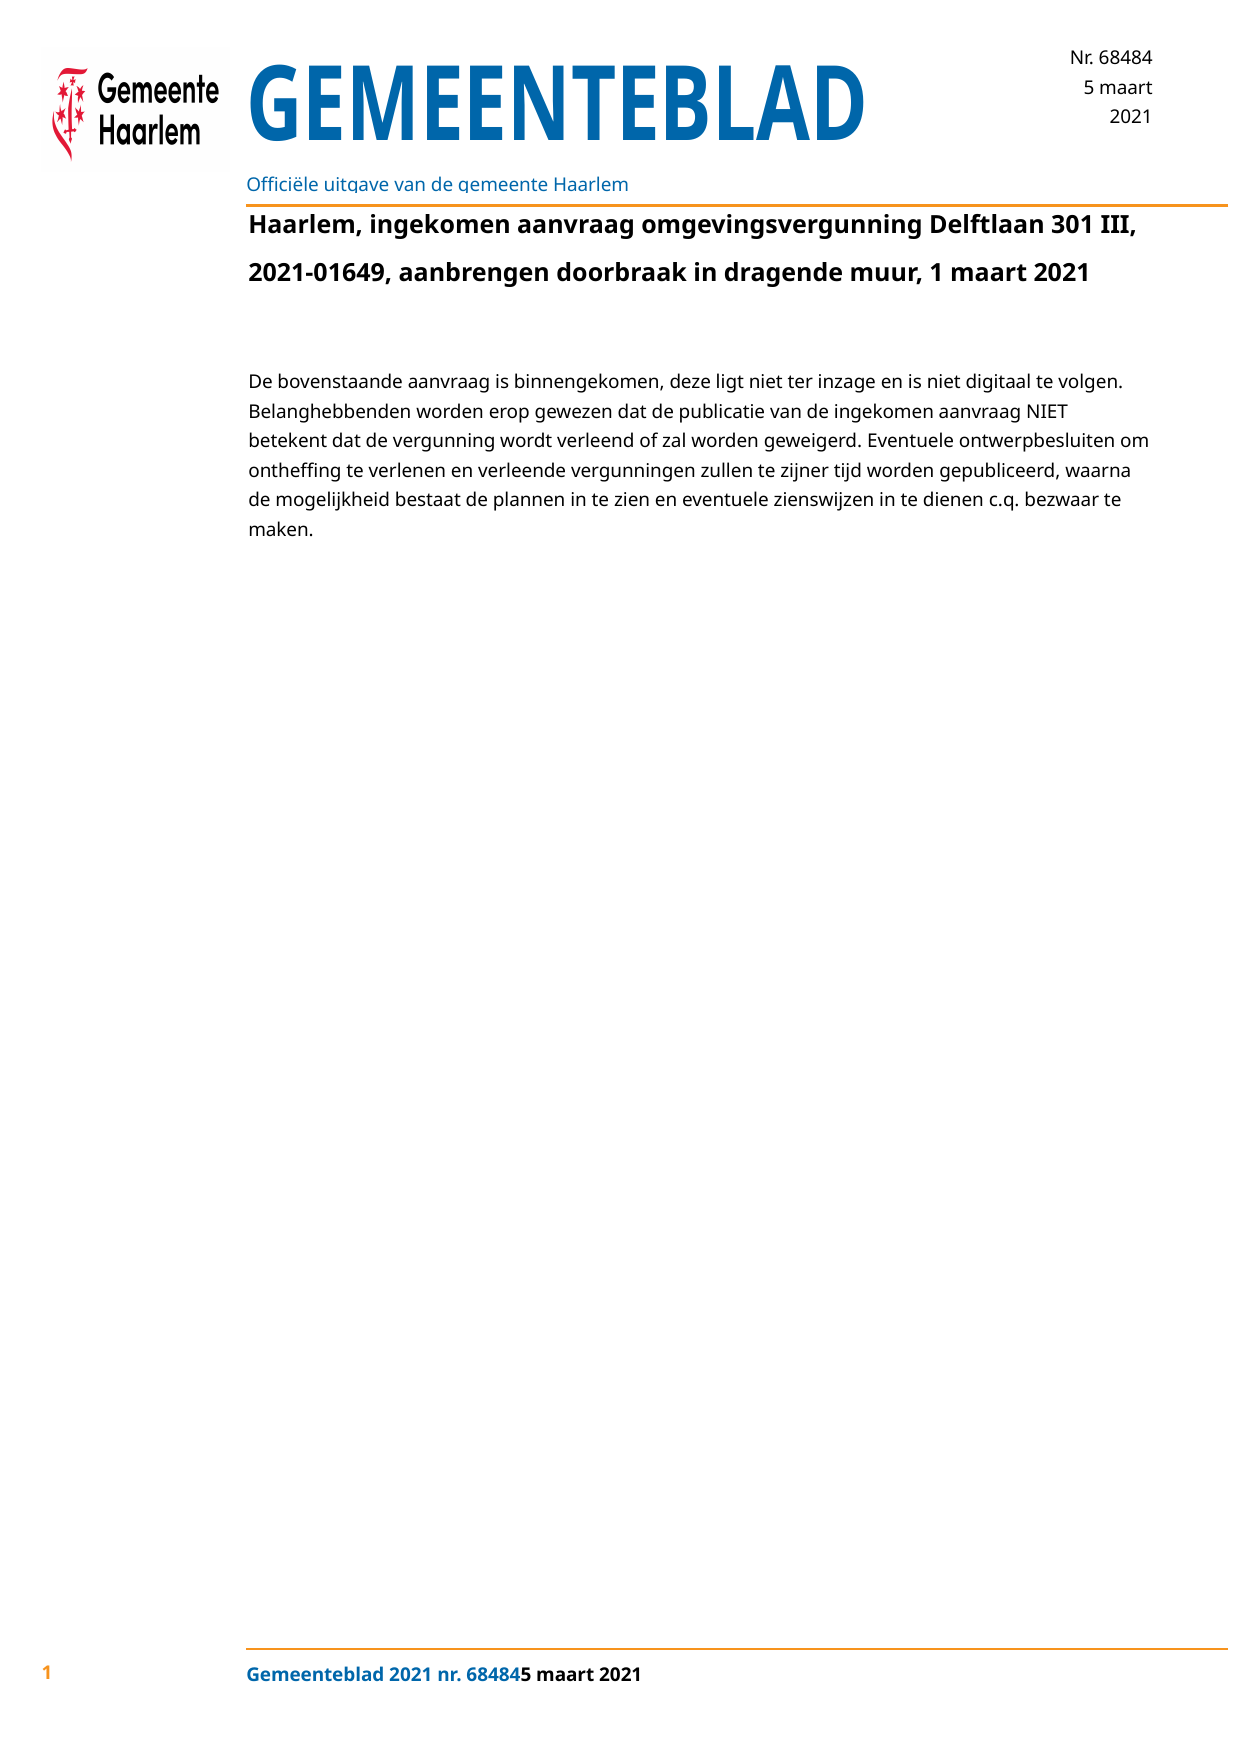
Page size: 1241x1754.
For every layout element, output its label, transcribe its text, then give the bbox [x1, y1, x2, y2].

picture [41, 47, 231, 172]
text Haarlem, ingekomen aanvraag omgevingsvergunning Delftlaan 301 III, 2021-01649, aanbrengen doorbraak in dragende muur, 1 maart 2021 [248, 207, 1152, 288]
text De bovenstaande aanvraag is binnengekomen, deze ligt niet ter inzage en is niet digitaal te volgen. Belanghebbenden worden erop gewezen dat de publicatie van de ingekomen aanvraag NIET betekent dat de vergunning wordt verleend of zal worden geweigerd. Eventuele ontwerpbesluiten om ontheffing te verlenen en verleende vergunningen zullen te zijner tijd worden gepubliceerd, waarna de mogelijkheid bestaat de plannen in te zien en eventuele zienswijzen in te dienen c.q. bezwaar te maken. [248, 368, 1152, 542]
